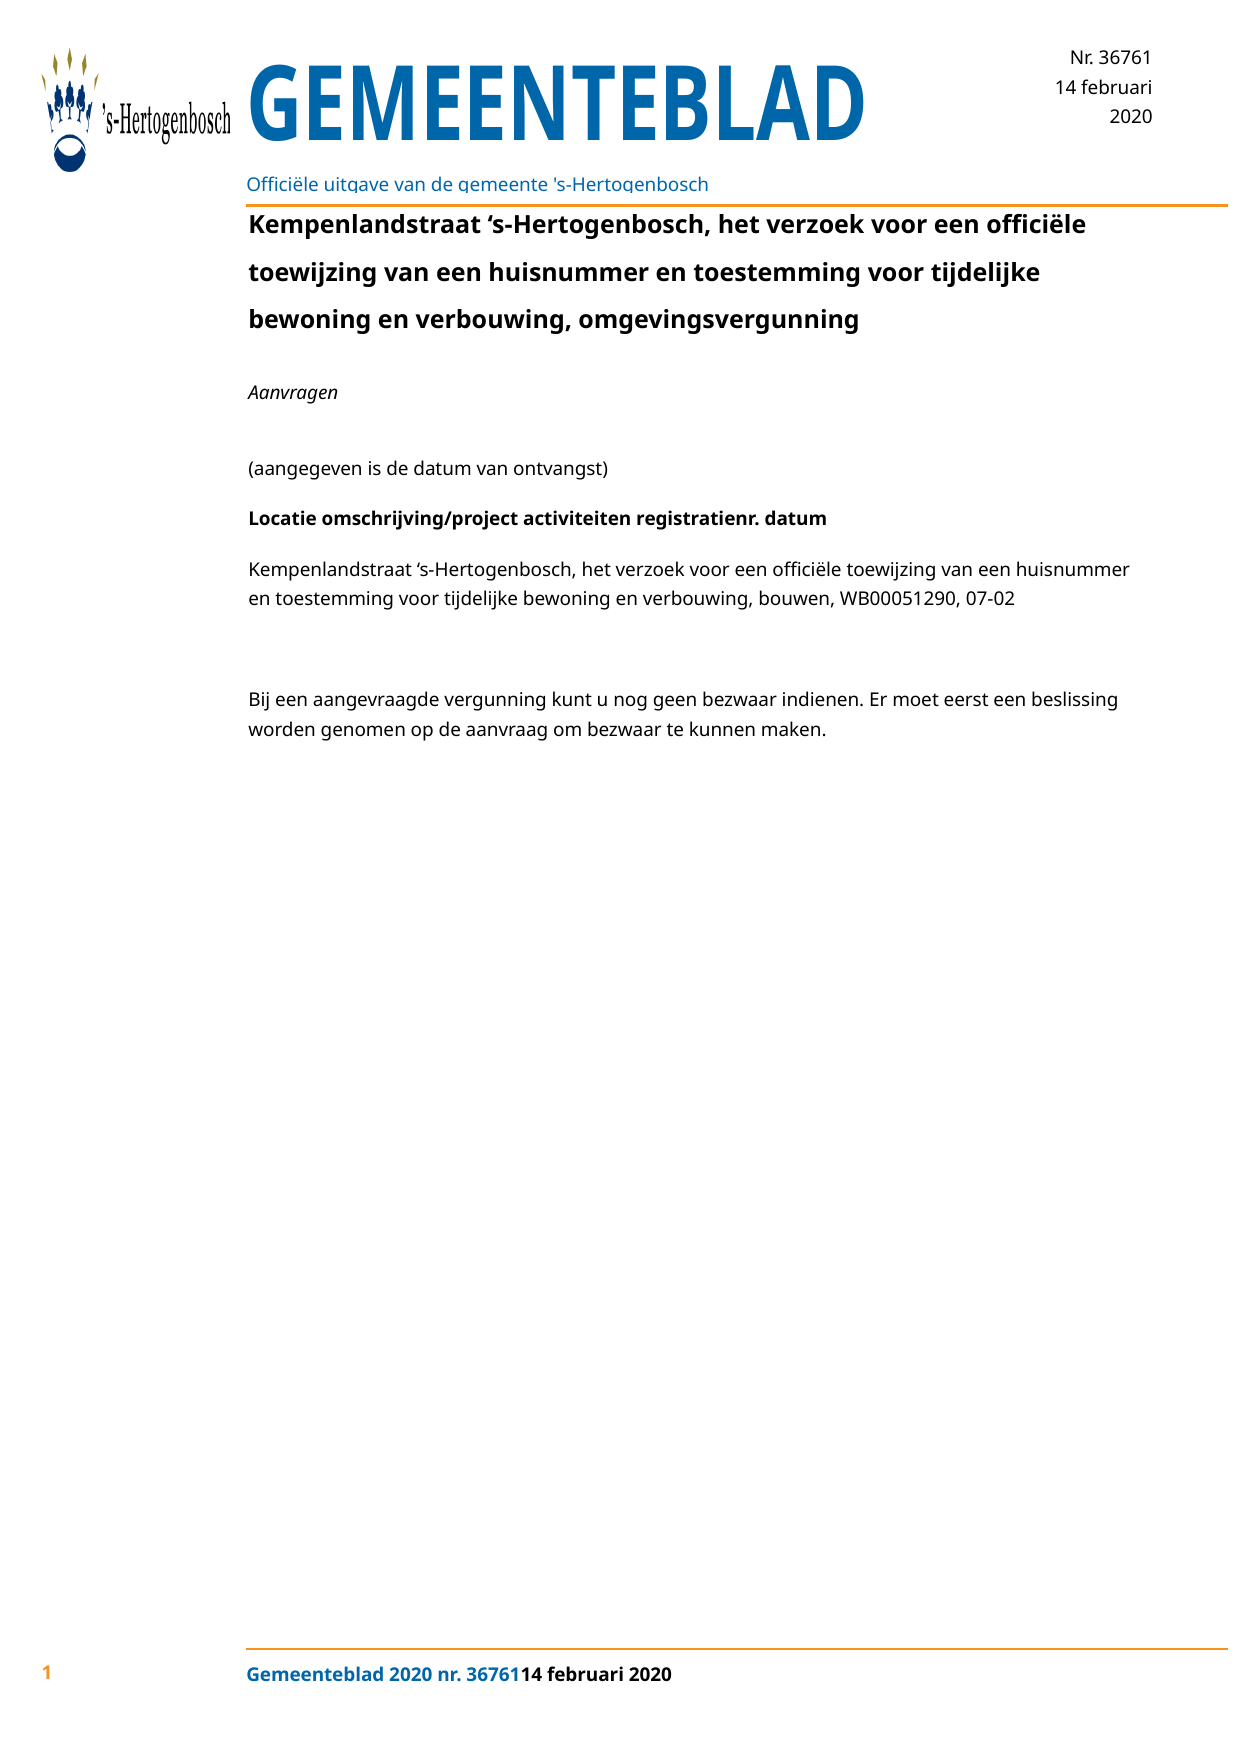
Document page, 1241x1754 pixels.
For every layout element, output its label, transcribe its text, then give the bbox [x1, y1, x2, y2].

text Kempenlandstraat ‘s-Hertogenbosch, het verzoek voor een officiële toewijzing van een huisnummer en toestemming voor tijdelijke bewoning en verbouwing, omgevingsvergunning [248, 207, 1152, 336]
text Locatie omschrijving/project activiteiten registratienr. datum [248, 506, 1152, 531]
text Kempenlandstraat ‘s-Hertogenbosch, het verzoek voor een officiële toewijzing van een huisnummer en toestemming voor tijdelijke bewoning en verbouwing, bouwen, WB00051290, 07-02 [248, 556, 1152, 611]
text (aangegeven is de datum van ontvangst) [248, 455, 1152, 481]
picture [41, 47, 231, 172]
text Aanvragen [248, 379, 1152, 405]
text Bij een aangevraagde vergunning kunt u nog geen bezwaar indienen. Er moet eerst een beslissing worden genomen op de aanvraag om bezwaar te kunnen maken. [248, 686, 1152, 742]
